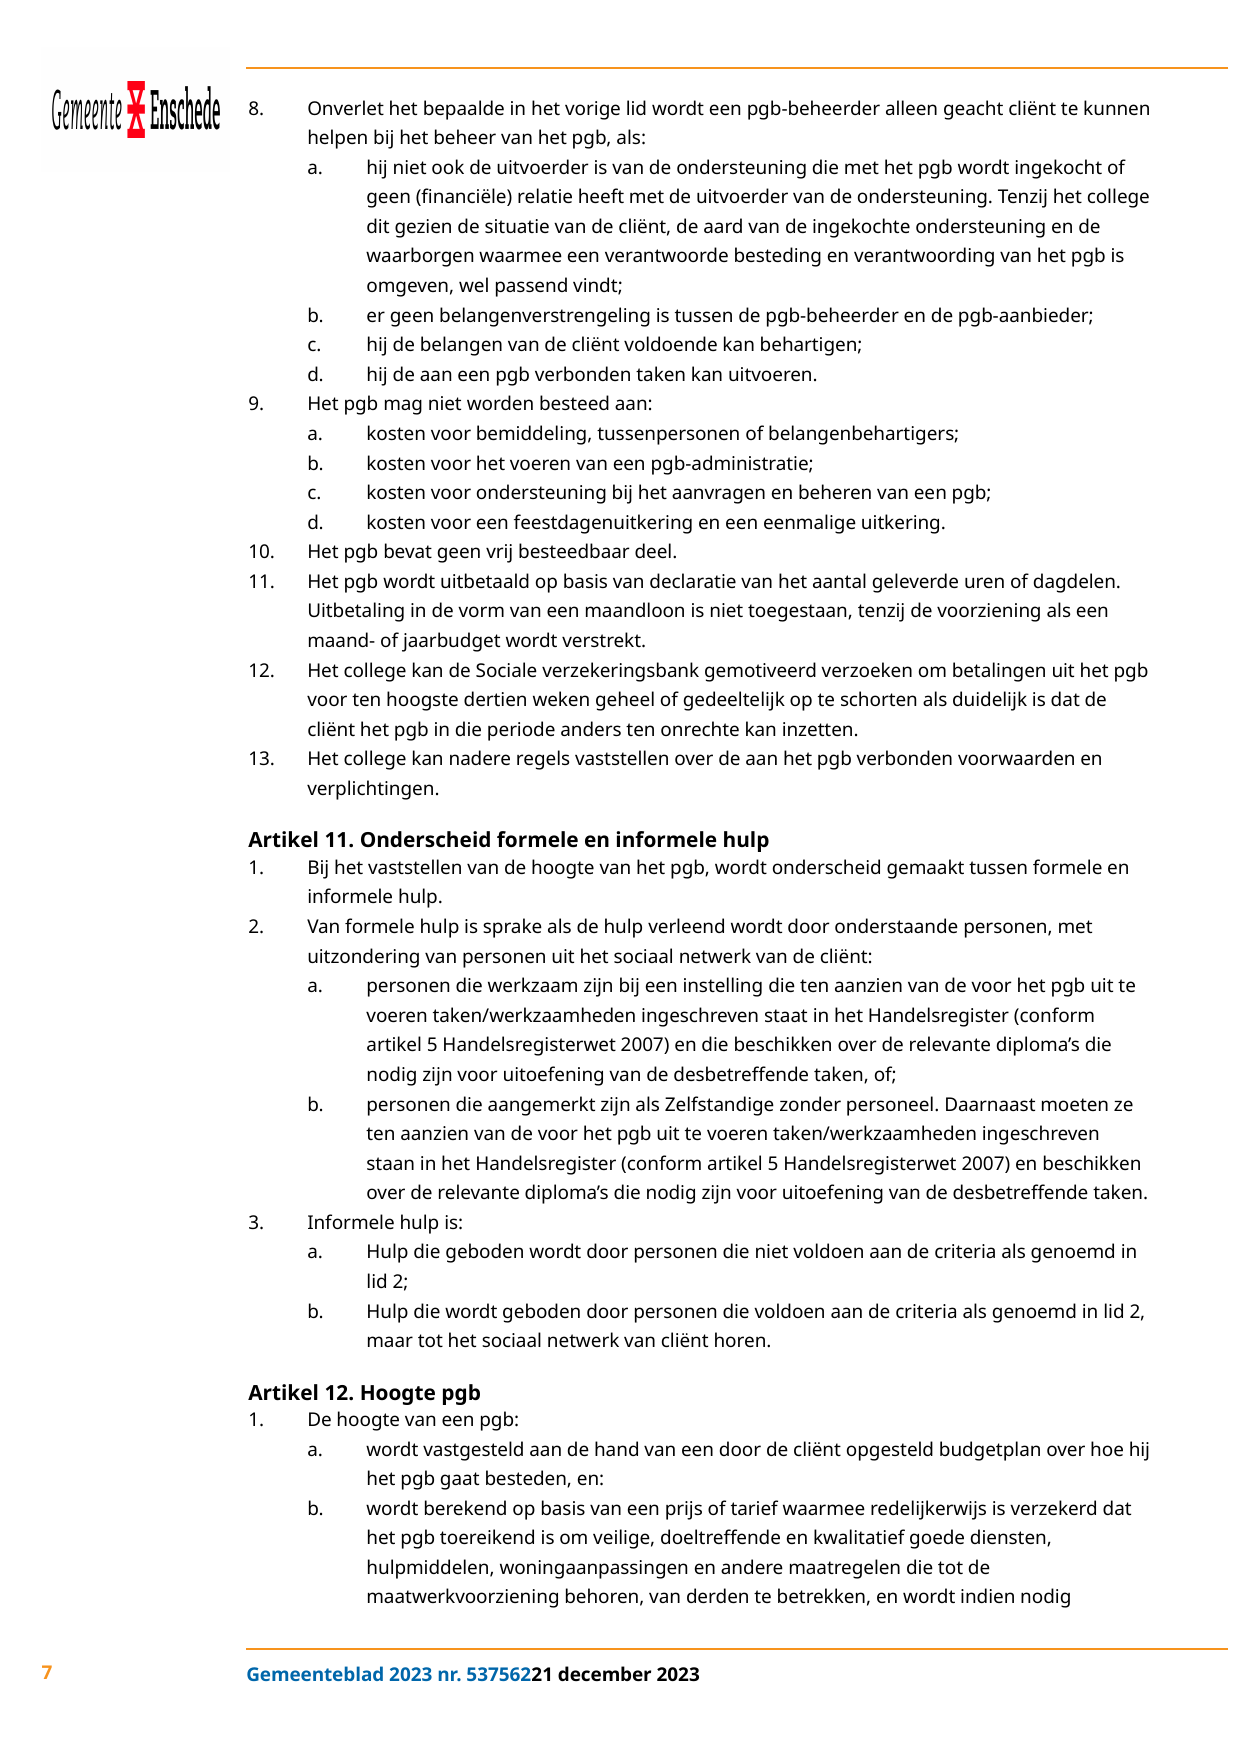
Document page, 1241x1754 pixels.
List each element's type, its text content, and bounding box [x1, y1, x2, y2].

text Artikel 11. Onderscheid formele en informele hulp [248, 826, 1152, 854]
list Onverlet het bepaalde in het vorige lid wordt een pgb-beheerder alleen geacht cliënt te kunnen helpen bij het beheer van het pgb, als: [248, 95, 1152, 150]
list kosten voor het voeren van een pgb-administratie; [307, 450, 1152, 476]
list Het college kan de Sociale verzekeringsbank gemotiveerd verzoeken om betalingen uit het pgb voor ten hoogste dertien weken geheel of gedeeltelijk op te schorten als duidelijk is dat de cliënt het pgb in die periode anders ten onrechte kan inzetten. [248, 657, 1152, 742]
text Artikel 12. Hoogte pgb [248, 1378, 1152, 1406]
list hij niet ook de uitvoerder is van de ondersteuning die met het pgb wordt ingekocht of geen (financiële) relatie heeft met de uitvoerder van de ondersteuning. Tenzij het college dit gezien de situatie van de cliënt, de aard van de ingekochte ondersteuning en de waarborgen waarmee een verantwoorde besteding en verantwoording van het pgb is omgeven, wel passend vindt; [307, 154, 1152, 298]
list kosten voor bemiddeling, tussenpersonen of belangenbehartigers; [307, 420, 1152, 446]
list Hulp die wordt geboden door personen die voldoen aan de criteria als genoemd in lid 2, maar tot het sociaal netwerk van cliënt horen. [307, 1298, 1152, 1353]
list wordt vastgesteld aan de hand van een door de cliënt opgesteld budgetplan over hoe hij het pgb gaat besteden, en: [307, 1436, 1152, 1491]
list personen die aangemerkt zijn als Zelfstandige zonder personeel. Daarnaast moeten ze ten aanzien van de voor het pgb uit te voeren taken/werkzaamheden ingeschreven staan in het Handelsregister (conform artikel 5 Handelsregisterwet 2007) en beschikken over de relevante diploma’s die nodig zijn voor uitoefening van de desbetreffende taken. [307, 1091, 1152, 1205]
list personen die werkzaam zijn bij een instelling die ten aanzien van de voor het pgb uit te voeren taken/werkzaamheden ingeschreven staat in het Handelsregister (conform artikel 5 Handelsregisterwet 2007) en die beschikken over de relevante diploma’s die nodig zijn voor uitoefening van de desbetreffende taken, of; [307, 972, 1152, 1087]
list kosten voor een feestdagenuitkering en een eenmalige uitkering. [307, 509, 1152, 535]
list hij de belangen van de cliënt voldoende kan behartigen; [307, 331, 1152, 357]
list kosten voor ondersteuning bij het aanvragen en beheren van een pgb; [307, 479, 1152, 505]
list Informele hulp is: [248, 1209, 1152, 1235]
picture [41, 47, 231, 172]
list wordt berekend op basis van een prijs of tarief waarmee redelijkerwijs is verzekerd dat het pgb toereikend is om veilige, doeltreffende en kwalitatief goede diensten, hulpmiddelen, woningaanpassingen en andere maatregelen die tot de maatwerkvoorziening behoren, van derden te betrekken, en wordt indien nodig [307, 1495, 1152, 1609]
list Het college kan nadere regels vaststellen over de aan het pgb verbonden voorwaarden en verplichtingen. [248, 746, 1152, 801]
list Bij het vaststellen van de hoogte van het pgb, wordt onderscheid gemaakt tussen formele en informele hulp. [248, 854, 1152, 909]
list er geen belangenverstrengeling is tussen de pgb-beheerder en de pgb-aanbieder; [307, 302, 1152, 328]
list Hulp die geboden wordt door personen die niet voldoen aan de criteria als genoemd in lid 2; [307, 1239, 1152, 1294]
list Het pgb wordt uitbetaald op basis van declaratie van het aantal geleverde uren of dagdelen. Uitbetaling in de vorm van een maandloon is niet toegestaan, tenzij de voorziening als een maand- of jaarbudget wordt verstrekt. [248, 568, 1152, 653]
list Van formele hulp is sprake als de hulp verleend wordt door onderstaande personen, met uitzondering van personen uit het sociaal netwerk van de cliënt: [248, 913, 1152, 968]
list Het pgb bevat geen vrij besteedbaar deel. [248, 538, 1152, 564]
list hij de aan een pgb verbonden taken kan uitvoeren. [307, 361, 1152, 387]
list Het pgb mag niet worden besteed aan: [248, 391, 1152, 416]
list De hoogte van een pgb: [248, 1406, 1152, 1432]
